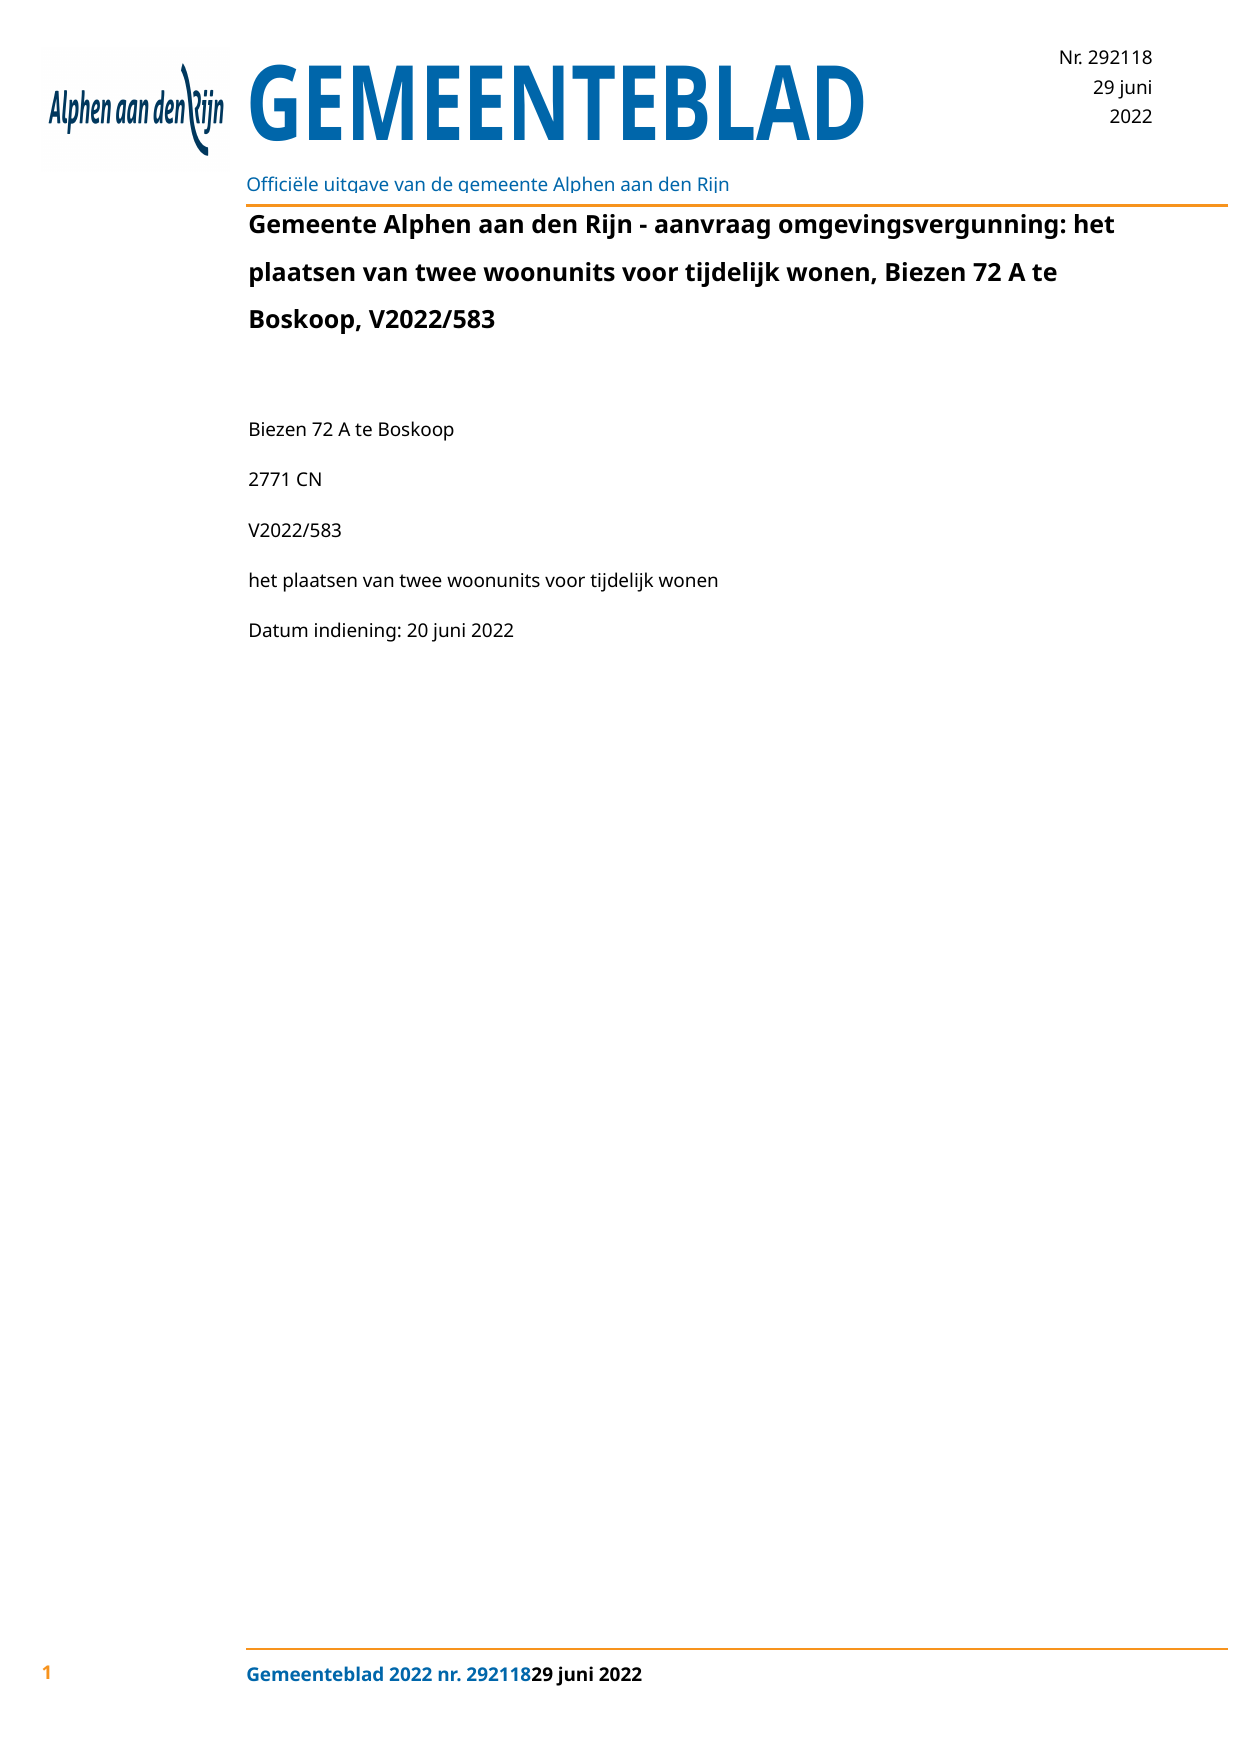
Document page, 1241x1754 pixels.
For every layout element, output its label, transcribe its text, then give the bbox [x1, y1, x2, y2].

text het plaatsen van twee woonunits voor tijdelijk wonen [248, 567, 1152, 593]
text Biezen 72 A te Boskoop [248, 416, 1152, 442]
picture [41, 47, 231, 172]
text V2022/583 [248, 517, 1152, 542]
text Gemeente Alphen aan den Rijn - aanvraag omgevingsvergunning: het plaatsen van twee woonunits voor tijdelijk wonen, Biezen 72 A te Boskoop, V2022/583 [248, 207, 1152, 336]
text 2771 CN [248, 466, 1152, 492]
text Datum indiening: 20 juni 2022 [248, 618, 1152, 643]
